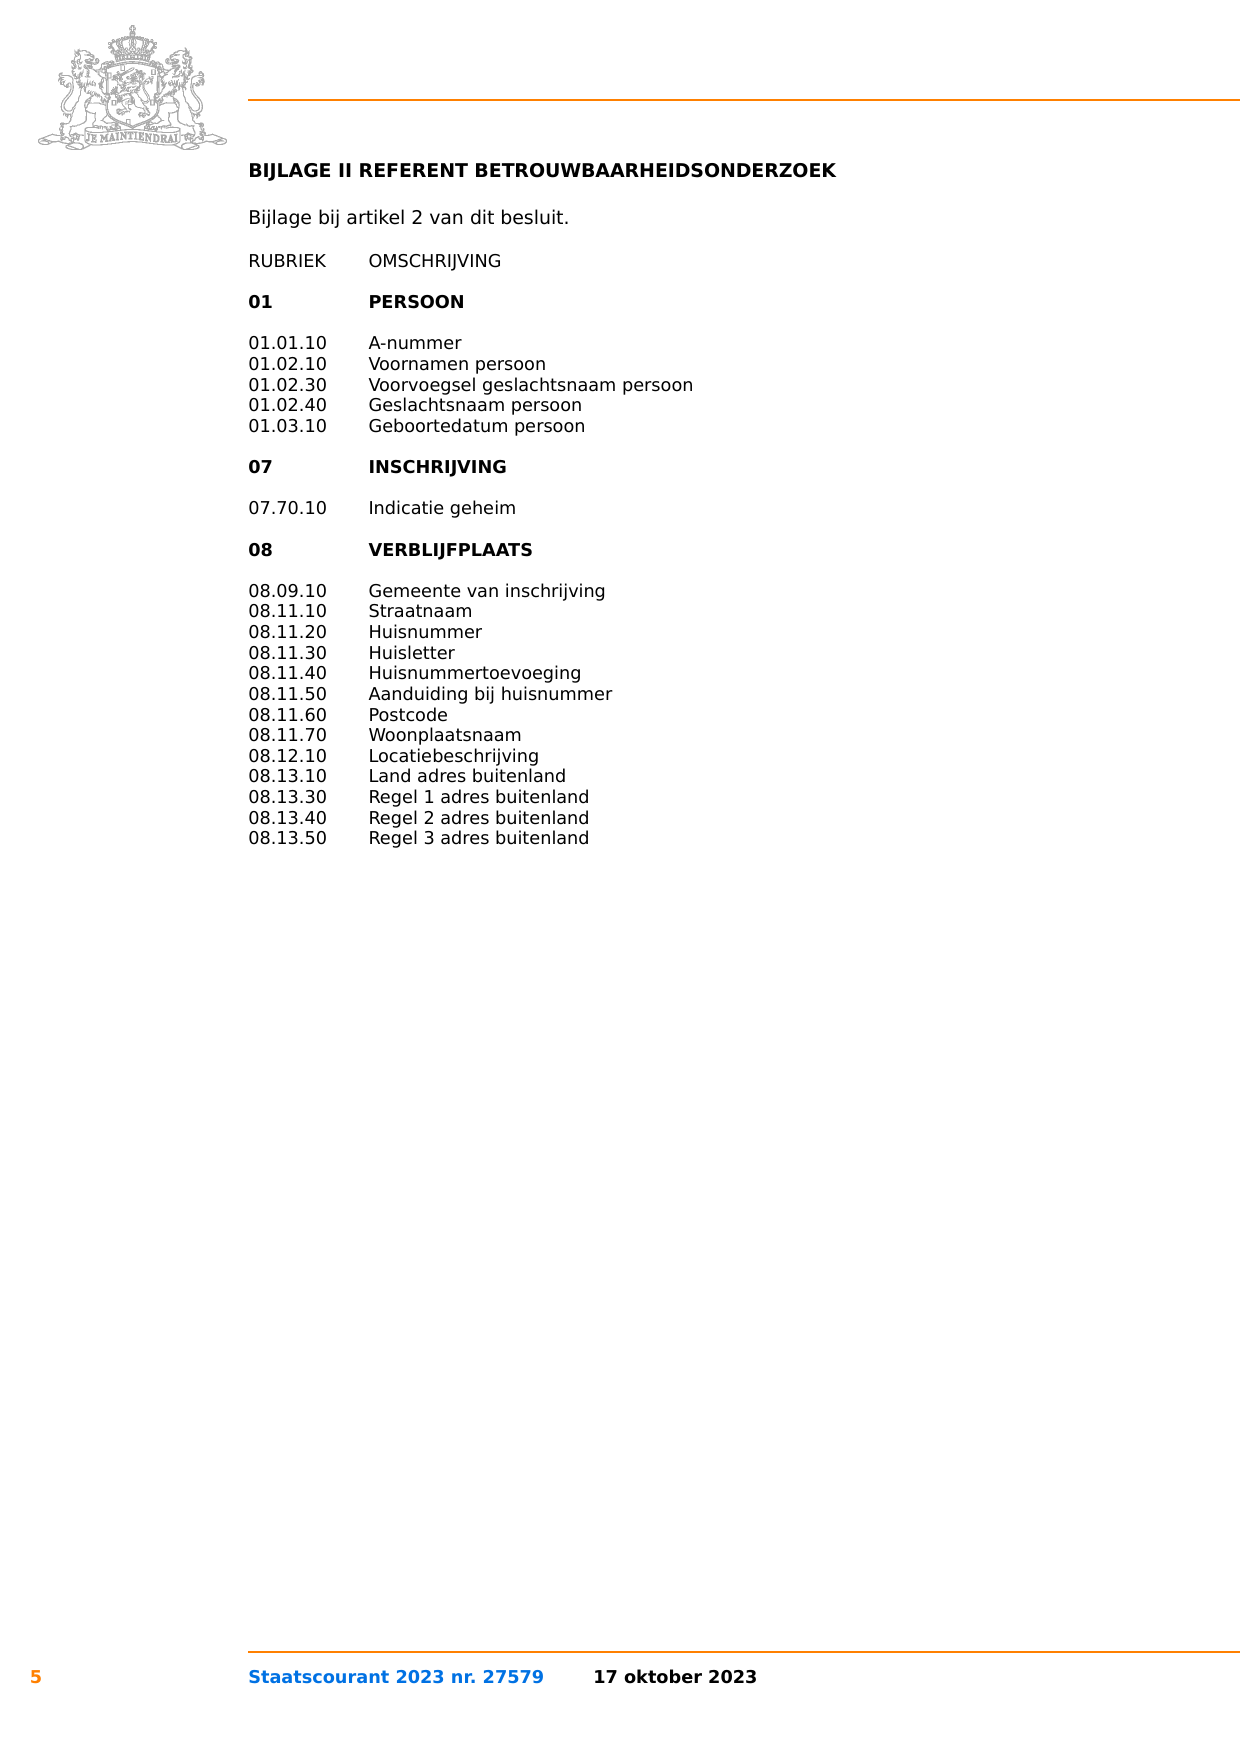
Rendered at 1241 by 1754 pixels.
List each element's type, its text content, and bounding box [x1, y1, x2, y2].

table_cell Regel 1 adres buitenland [363, 787, 1163, 808]
table_cell Land adres buitenland [363, 766, 1163, 787]
table_cell Indicatie geheim [363, 498, 1163, 519]
table_cell 08.11.60 [248, 705, 362, 725]
table_cell 01 [248, 292, 362, 313]
table_cell Postcode [363, 705, 1163, 725]
table_cell [248, 271, 362, 292]
table_cell Huisnummer [363, 622, 1163, 643]
table_cell VERBLIJFPLAATS [363, 540, 1163, 560]
table_cell Geboortedatum persoon [363, 416, 1163, 436]
table_cell Regel 2 adres buitenland [363, 808, 1163, 828]
table_cell A-nummer Voornamen persoon [363, 333, 1163, 374]
table_cell [363, 313, 1163, 333]
table_cell 08.13.50 [248, 828, 362, 849]
table_cell 01.02.30 [248, 375, 362, 395]
table_cell Huisletter [363, 643, 1163, 663]
picture [38, 25, 227, 150]
table_cell 08.11.50 [248, 684, 362, 704]
table_cell 01.03.10 [248, 416, 362, 436]
table_cell [248, 519, 362, 539]
table_cell 01.01.10 01.02.10 [248, 333, 362, 374]
table_cell Woonplaatsnaam [363, 725, 1163, 746]
table_cell Geslachtsnaam persoon [363, 395, 1163, 416]
table_cell 08.13.40 [248, 808, 362, 828]
table_cell 01.02.40 [248, 395, 362, 416]
table_cell [248, 436, 362, 457]
table_cell 07 [248, 457, 362, 478]
table_cell Regel 3 adres buitenland [363, 828, 1163, 849]
table_cell 08.09.10 [248, 581, 362, 601]
table_cell 08.11.70 [248, 725, 362, 746]
text Bijlage bij artikel 2 van dit besluit. [248, 207, 1163, 229]
table_cell Aanduiding bij huisnummer [363, 684, 1163, 704]
table_cell INSCHRIJVING [363, 457, 1163, 478]
table_header RUBRIEK [248, 251, 362, 271]
table_cell [363, 436, 1163, 457]
table_cell PERSOON [363, 292, 1163, 313]
table_cell [248, 313, 362, 333]
table_cell [363, 519, 1163, 539]
table_cell [248, 560, 362, 581]
table_cell [248, 478, 362, 498]
table_cell 08.11.10 [248, 601, 362, 622]
table_cell 08.11.30 [248, 643, 362, 663]
table_header OMSCHRIJVING [363, 251, 1163, 271]
table_cell 08.11.40 [248, 663, 362, 684]
table_cell 08.12.10 [248, 746, 362, 766]
table_cell 08.11.20 [248, 622, 362, 643]
table_cell [363, 271, 1163, 292]
table_cell [363, 478, 1163, 498]
table_cell Gemeente van inschrijving [363, 581, 1163, 601]
table_cell Straatnaam [363, 601, 1163, 622]
table_cell 08.13.10 [248, 766, 362, 787]
table_cell 08 [248, 540, 362, 560]
table_cell Voorvoegsel geslachtsnaam persoon [363, 375, 1163, 395]
subtitle BIJLAGE II REFERENT BETROUWBAARHEIDSONDERZOEK [248, 160, 1163, 182]
table_cell Huisnummertoevoeging [363, 663, 1163, 684]
table_cell 08.13.30 [248, 787, 362, 808]
table_cell 07.70.10 [248, 498, 362, 519]
table_cell Locatiebeschrijving [363, 746, 1163, 766]
table_cell [363, 560, 1163, 581]
